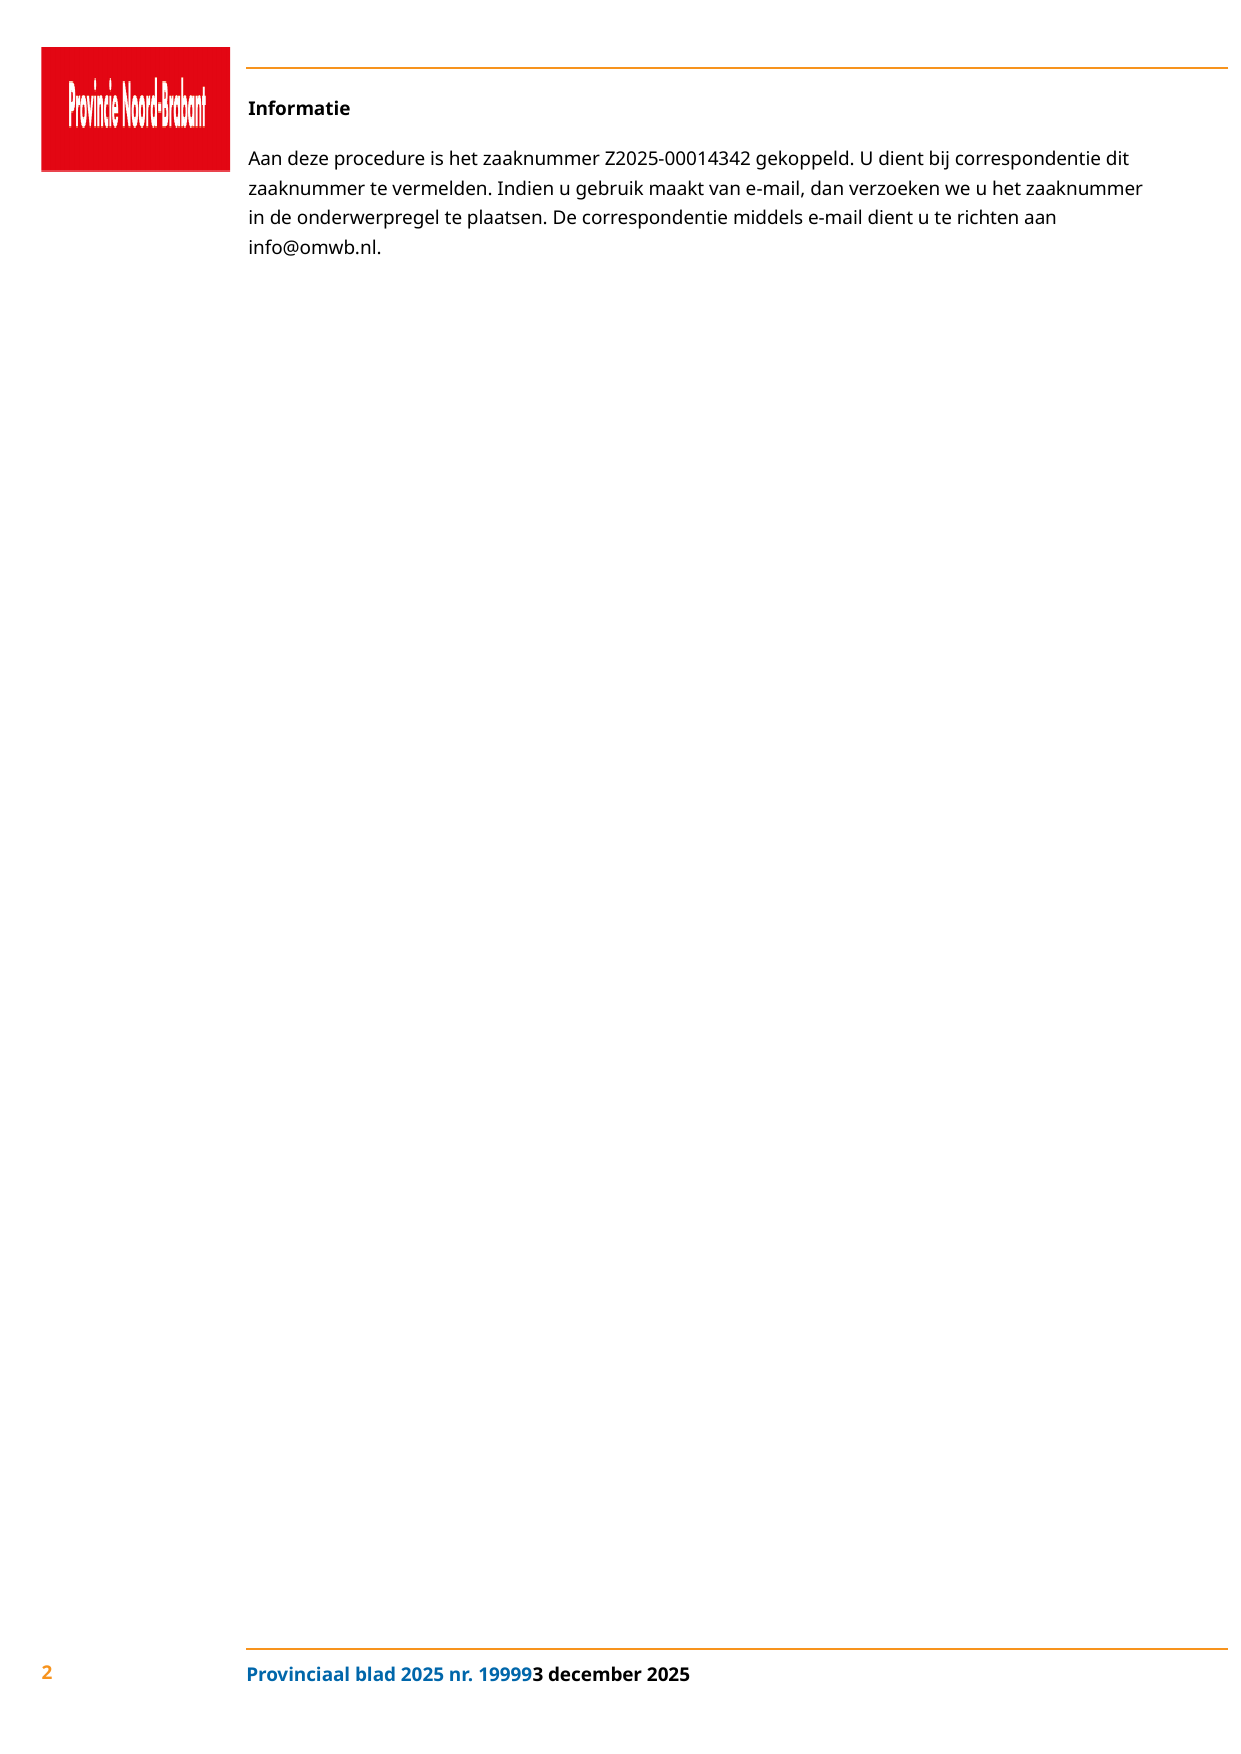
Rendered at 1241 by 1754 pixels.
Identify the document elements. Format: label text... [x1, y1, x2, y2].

picture [41, 47, 231, 172]
text Aan deze procedure is het zaaknummer Z2025-00014342 gekoppeld. U dient bij correspondentie dit zaaknummer te vermelden. Indien u gebruik maakt van e-mail, dan verzoeken we u het zaaknummer in de onderwerpregel te plaatsen. De correspondentie middels e-mail dient u te richten aan info@omwb.nl. [248, 145, 1152, 260]
text Informatie [248, 95, 1152, 121]
